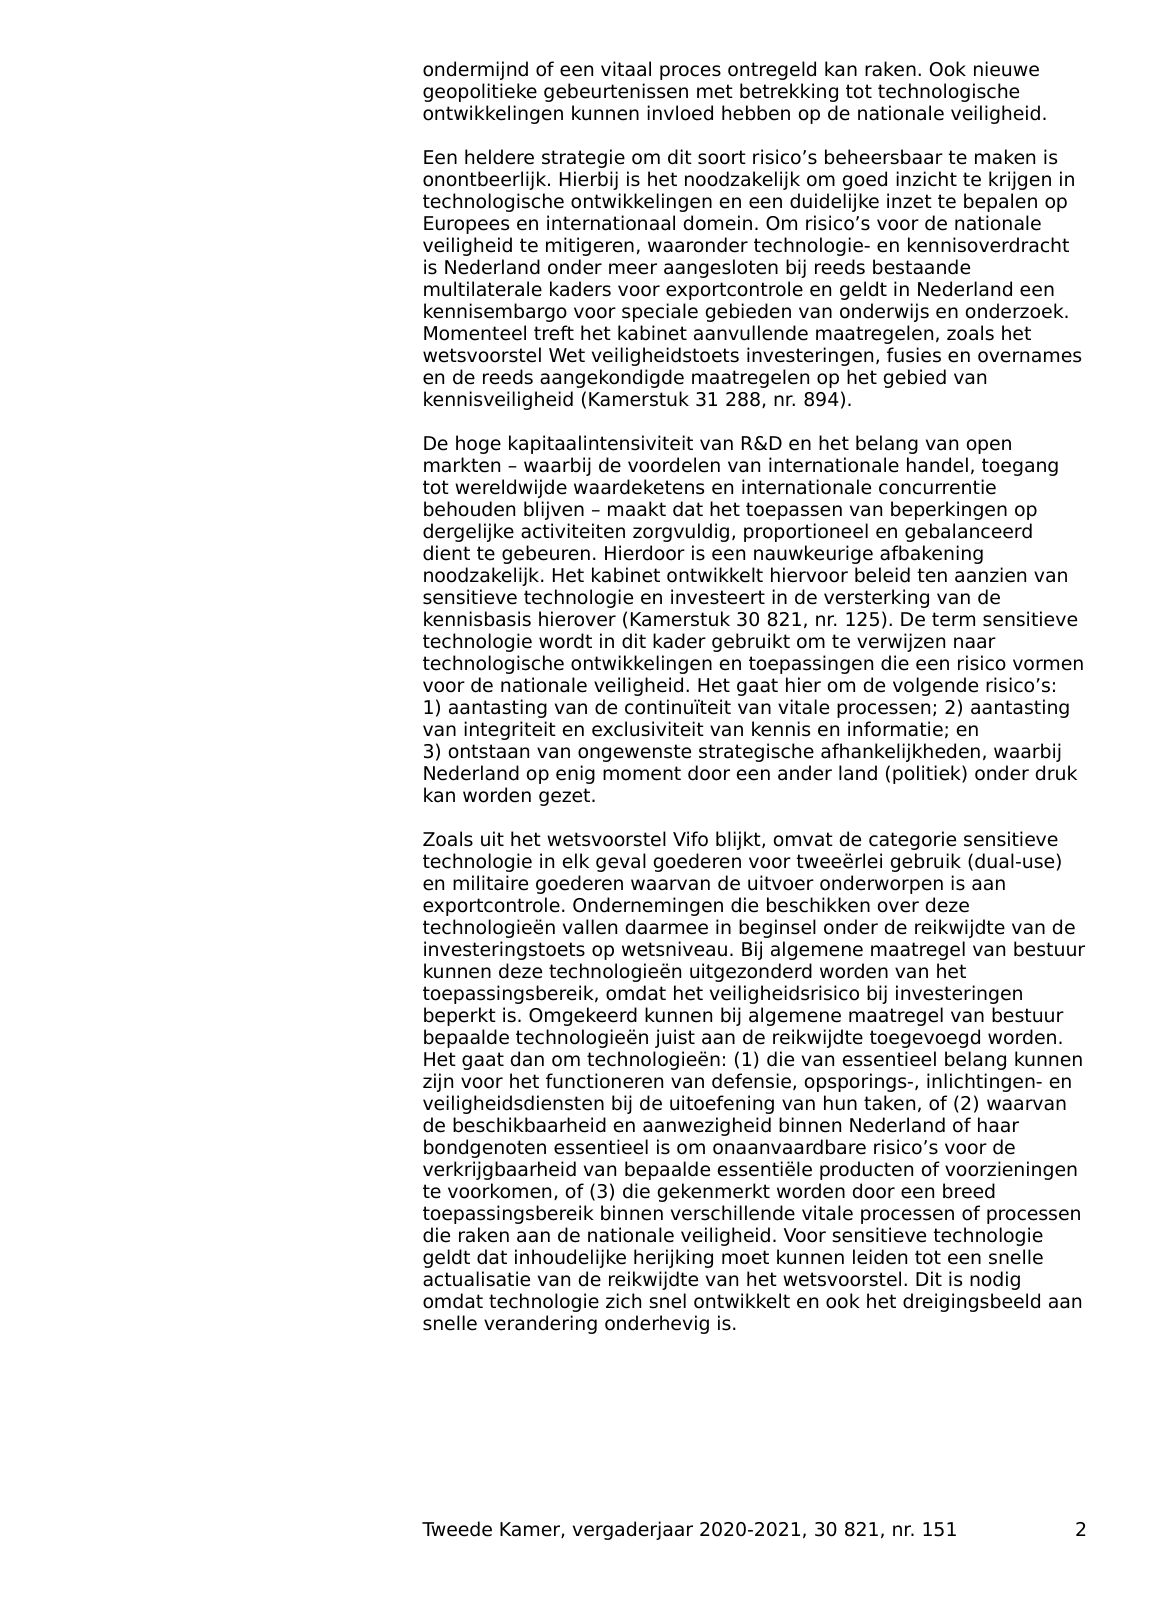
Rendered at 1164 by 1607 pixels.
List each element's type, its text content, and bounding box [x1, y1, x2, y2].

text ondermijnd of een vitaal proces ontregeld kan raken. Ook nieuwe geopolitieke gebeurtenissen met betrekking tot technologische ontwikkelingen kunnen invloed hebben op de nationale veiligheid. [422, 59, 1087, 125]
text De hoge kapitaalintensiviteit van R&D en het belang van open markten – waarbij de voordelen van internationale handel, toegang tot wereldwijde waardeketens en internationale concurrentie behouden blijven – maakt dat het toepassen van beperkingen op dergelijke activiteiten zorgvuldig, proportioneel en gebalanceerd dient te gebeuren. Hierdoor is een nauwkeurige afbakening noodzakelijk. Het kabinet ontwikkelt hiervoor beleid ten aanzien van sensitieve technologie en investeert in de versterking van de kennisbasis hierover (Kamerstuk 30 821, nr. 125). De term sensitieve technologie wordt in dit kader gebruikt om te verwijzen naar technologische ontwikkelingen en toepassingen die een risico vormen voor de nationale veiligheid. Het gaat hier om de volgende risico’s: 1) aantasting van de continuïteit van vitale processen; 2) aantasting van integriteit en exclusiviteit van kennis en informatie; en 3) ontstaan van ongewenste strategische afhankelijkheden, waarbij Nederland op enig moment door een ander land (politiek) onder druk kan worden gezet. [422, 433, 1087, 807]
text Een heldere strategie om dit soort risico’s beheersbaar te maken is onontbeerlijk. Hierbij is het noodzakelijk om goed inzicht te krijgen in technologische ontwikkelingen en een duidelijke inzet te bepalen op Europees en internationaal domein. Om risico’s voor de nationale veiligheid te mitigeren, waaronder technologie- en kennisoverdracht is Nederland onder meer aangesloten bij reeds bestaande multilaterale kaders voor exportcontrole en geldt in Nederland een kennisembargo voor speciale gebieden van onderwijs en onderzoek. Momenteel treft het kabinet aanvullende maatregelen, zoals het wetsvoorstel Wet veiligheidstoets investeringen, fusies en overnames en de reeds aangekondigde maatregelen op het gebied van kennisveiligheid (Kamerstuk 31 288, nr. 894). [422, 147, 1087, 411]
text Zoals uit het wetsvoorstel Vifo blijkt, omvat de categorie sensitieve technologie in elk geval goederen voor tweeërlei gebruik (dual-use) en militaire goederen waarvan de uitvoer onderworpen is aan exportcontrole. Ondernemingen die beschikken over deze technologieën vallen daarmee in beginsel onder de reikwijdte van de investeringstoets op wetsniveau. Bij algemene maatregel van bestuur kunnen deze technologieën uitgezonderd worden van het toepassingsbereik, omdat het veiligheidsrisico bij investeringen beperkt is. Omgekeerd kunnen bij algemene maatregel van bestuur bepaalde technologieën juist aan de reikwijdte toegevoegd worden. Het gaat dan om technologieën: (1) die van essentieel belang kunnen zijn voor het functioneren van defensie, opsporings-, inlichtingen- en veiligheidsdiensten bij de uitoefening van hun taken, of (2) waarvan de beschikbaarheid en aanwezigheid binnen Nederland of haar bondgenoten essentieel is om onaanvaardbare risico’s voor de verkrijgbaarheid van bepaalde essentiële producten of voorzieningen te voorkomen, of (3) die gekenmerkt worden door een breed toepassingsbereik binnen verschillende vitale processen of processen die raken aan de nationale veiligheid. Voor sensitieve technologie geldt dat inhoudelijke herijking moet kunnen leiden tot een snelle actualisatie van de reikwijdte van het wetsvoorstel. Dit is nodig omdat technologie zich snel ontwikkelt en ook het dreigingsbeeld aan snelle verandering onderhevig is. [422, 829, 1087, 1334]
